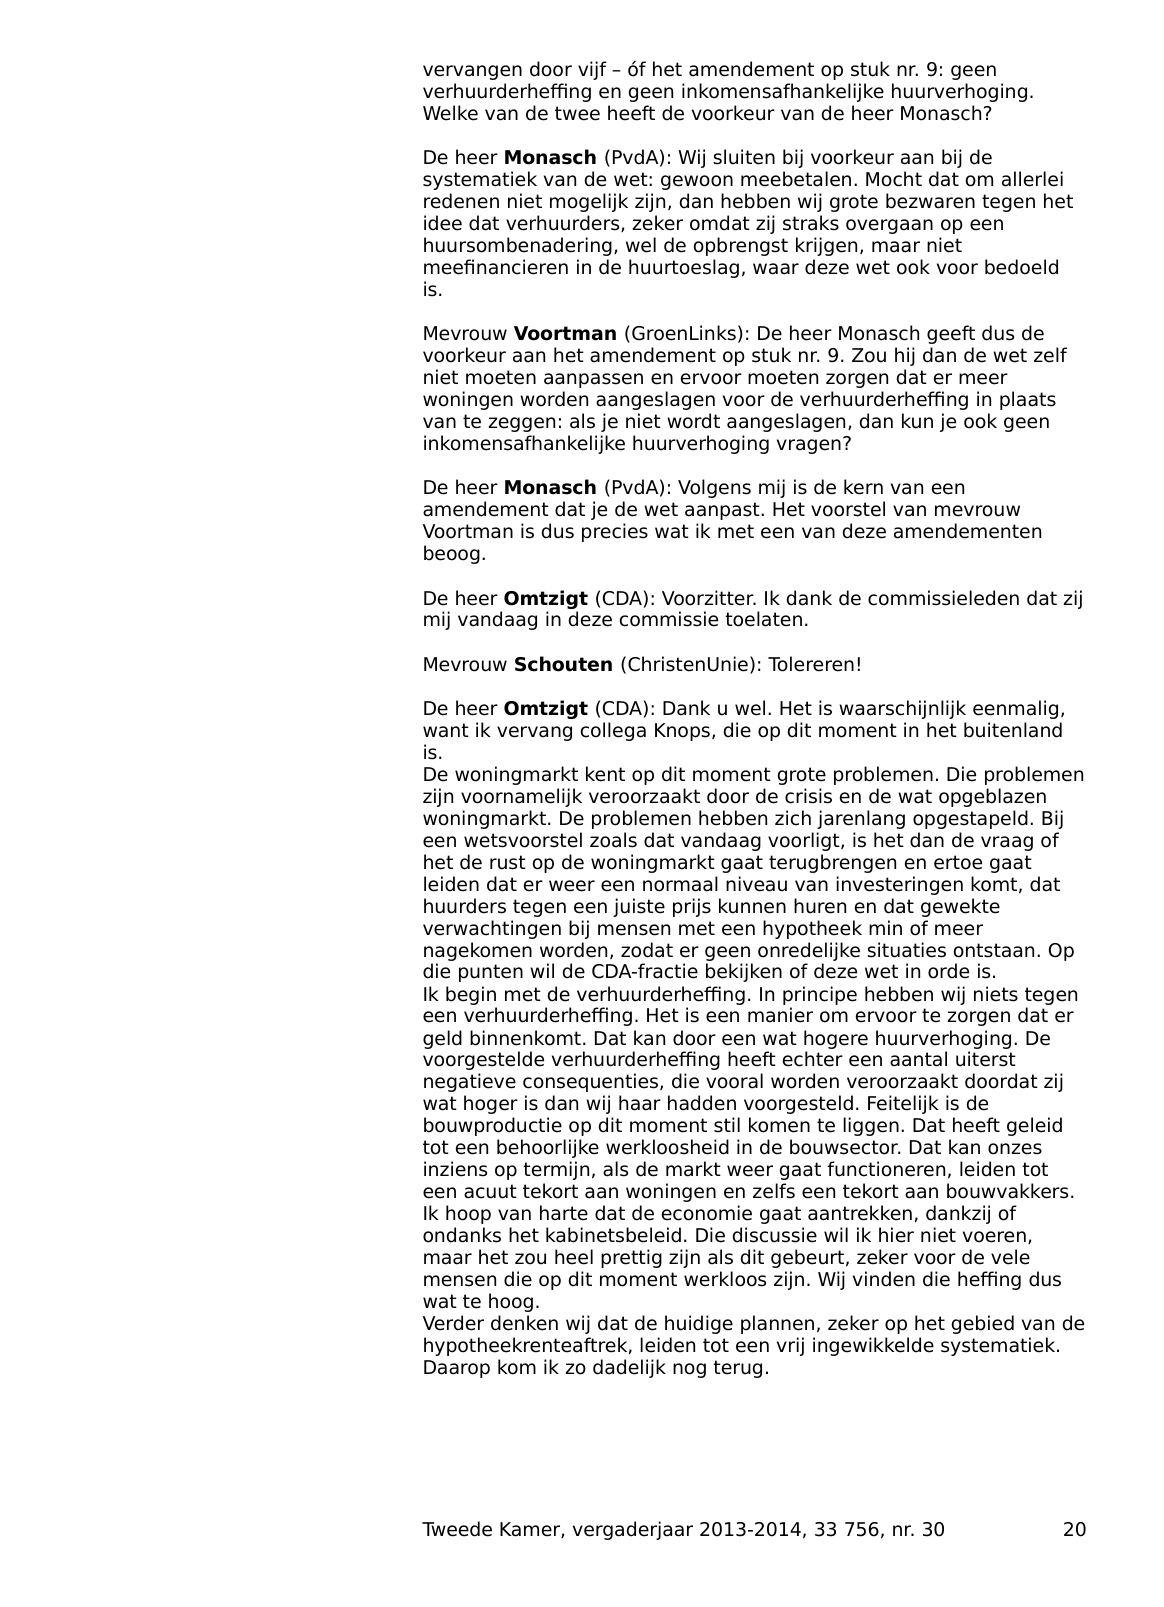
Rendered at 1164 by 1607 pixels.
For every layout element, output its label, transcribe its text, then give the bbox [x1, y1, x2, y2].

text Mevrouw Voortman (GroenLinks): De heer Monasch geeft dus de voorkeur aan het amendement op stuk nr. 9. Zou hij dan de wet zelf niet moeten aanpassen en ervoor moeten zorgen dat er meer woningen worden aangeslagen voor de verhuurderheffing in plaats van te zeggen: als je niet wordt aangeslagen, dan kun je ook geen inkomensafhankelijke huurverhoging vragen? [422, 323, 1087, 455]
text De heer Omtzigt (CDA): Dank u wel. Het is waarschijnlijk eenmalig, want ik vervang collega Knops, die op dit moment in het buitenland is. [422, 698, 1087, 764]
text De heer Monasch (PvdA): Volgens mij is de kern van een amendement dat je de wet aanpast. Het voorstel van mevrouw Voortman is dus precies wat ik met een van deze amendementen beoog. [422, 477, 1087, 565]
text De heer Monasch (PvdA): Wij sluiten bij voorkeur aan bij de systematiek van de wet: gewoon meebetalen. Mocht dat om allerlei redenen niet mogelijk zijn, dan hebben wij grote bezwaren tegen het idee dat verhuurders, zeker omdat zij straks overgaan op een huursombenadering, wel de opbrengst krijgen, maar niet meefinancieren in de huurtoeslag, waar deze wet ook voor bedoeld is. [422, 147, 1087, 301]
text Verder denken wij dat de huidige plannen, zeker op het gebied van de hypotheekrenteaftrek, leiden tot een vrij ingewikkelde systematiek. Daarop kom ik zo dadelijk nog terug. [422, 1313, 1087, 1379]
text Ik begin met de verhuurderheffing. In principe hebben wij niets tegen een verhuurderheffing. Het is een manier om ervoor te zorgen dat er geld binnenkomt. Dat kan door een wat hogere huurverhoging. De voorgestelde verhuurderheffing heeft echter een aantal uiterst negatieve consequenties, die vooral worden veroorzaakt doordat zij wat hoger is dan wij haar hadden voorgesteld. Feitelijk is de bouwproductie op dit moment stil komen te liggen. Dat heeft geleid tot een behoorlijke werkloosheid in de bouwsector. Dat kan onzes inziens op termijn, als de markt weer gaat functioneren, leiden tot een acuut tekort aan woningen en zelfs een tekort aan bouwvakkers. Ik hoop van harte dat de economie gaat aantrekken, dankzij of ondanks het kabinetsbeleid. Die discussie wil ik hier niet voeren, maar het zou heel prettig zijn als dit gebeurt, zeker voor de vele mensen die op dit moment werkloos zijn. Wij vinden die heffing dus wat te hoog. [422, 983, 1087, 1313]
text De heer Omtzigt (CDA): Voorzitter. Ik dank de commissieleden dat zij mij vandaag in deze commissie toelaten. [422, 587, 1087, 631]
text Mevrouw Schouten (ChristenUnie): Tolereren! [422, 653, 1087, 676]
text vervangen door vijf – óf het amendement op stuk nr. 9: geen verhuurderheffing en geen inkomensafhankelijke huurverhoging. Welke van de twee heeft de voorkeur van de heer Monasch? [422, 59, 1087, 125]
text De woningmarkt kent op dit moment grote problemen. Die problemen zijn voornamelijk veroorzaakt door de crisis en de wat opgeblazen woningmarkt. De problemen hebben zich jarenlang opgestapeld. Bij een wetsvoorstel zoals dat vandaag voorligt, is het dan de vraag of het de rust op de woningmarkt gaat terugbrengen en ertoe gaat leiden dat er weer een normaal niveau van investeringen komt, dat huurders tegen een juiste prijs kunnen huren en dat gewekte verwachtingen bij mensen met een hypotheek min of meer nagekomen worden, zodat er geen onredelijke situaties ontstaan. Op die punten wil de CDA-fractie bekijken of deze wet in orde is. [422, 764, 1087, 983]
